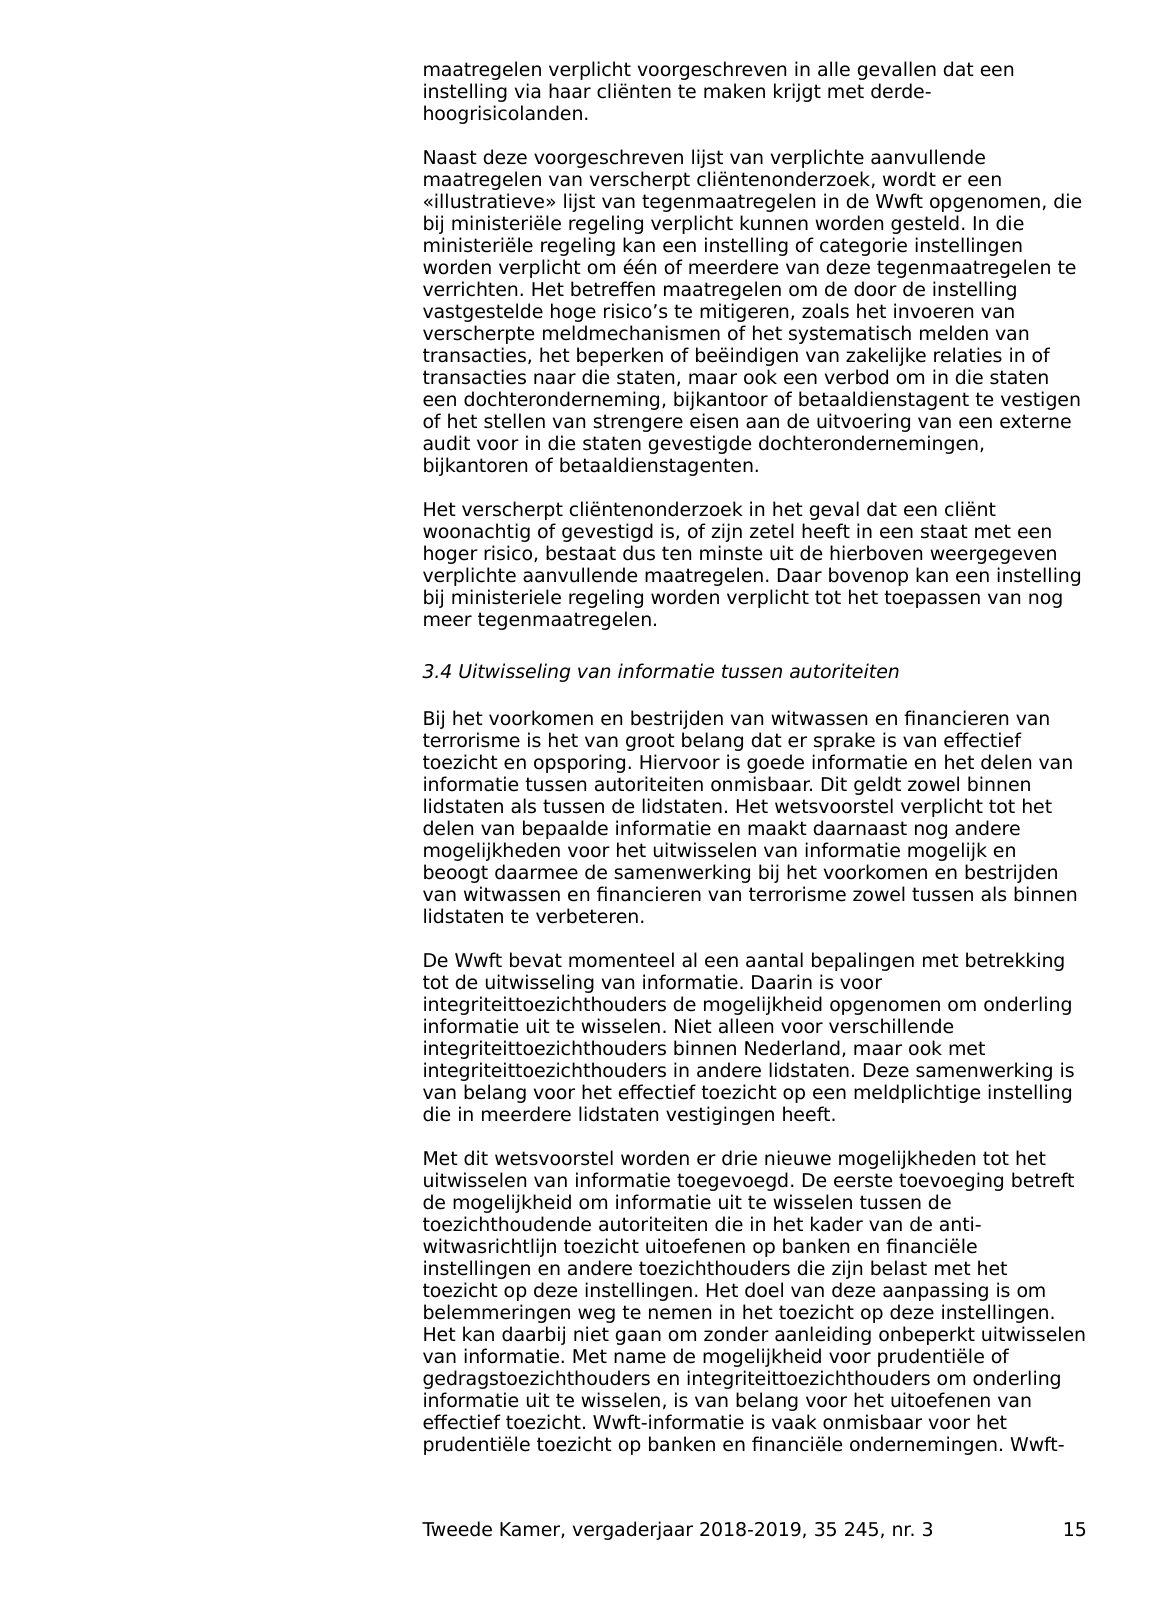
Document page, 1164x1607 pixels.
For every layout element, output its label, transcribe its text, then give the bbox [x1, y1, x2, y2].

text maatregelen verplicht voorgeschreven in alle gevallen dat een instelling via haar cliënten te maken krijgt met derde-hoogrisicolanden. [422, 59, 1087, 125]
text Bij het voorkomen en bestrijden van witwassen en financieren van terrorisme is het van groot belang dat er sprake is van effectief toezicht en opsporing. Hiervoor is goede informatie en het delen van informatie tussen autoriteiten onmisbaar. Dit geldt zowel binnen lidstaten als tussen de lidstaten. Het wetsvoorstel verplicht tot het delen van bepaalde informatie en maakt daarnaast nog andere mogelijkheden voor het uitwisselen van informatie mogelijk en beoogt daarmee de samenwerking bij het voorkomen en bestrijden van witwassen en financieren van terrorisme zowel tussen als binnen lidstaten te verbeteren. [422, 708, 1087, 928]
text Met dit wetsvoorstel worden er drie nieuwe mogelijkheden tot het uitwisselen van informatie toegevoegd. De eerste toevoeging betreft de mogelijkheid om informatie uit te wisselen tussen de toezichthoudende autoriteiten die in het kader van de anti-witwasrichtlijn toezicht uitoefenen op banken en financiële instellingen en andere toezichthouders die zijn belast met het toezicht op deze instellingen. Het doel van deze aanpassing is om belemmeringen weg te nemen in het toezicht op deze instellingen. Het kan daarbij niet gaan om zonder aanleiding onbeperkt uitwisselen van informatie. Met name de mogelijkheid voor prudentiële of gedragstoezichthouders en integriteittoezichthouders om onderling informatie uit te wisselen, is van belang voor het uitoefenen van effectief toezicht. Wwft-informatie is vaak onmisbaar voor het prudentiële toezicht op banken en financiële ondernemingen. Wwft- [422, 1148, 1087, 1456]
text Naast deze voorgeschreven lijst van verplichte aanvullende maatregelen van verscherpt cliëntenonderzoek, wordt er een «illustratieve» lijst van tegenmaatregelen in de Wwft opgenomen, die bij ministeriële regeling verplicht kunnen worden gesteld. In die ministeriële regeling kan een instelling of categorie instellingen worden verplicht om één of meerdere van deze tegenmaatregelen te verrichten. Het betreffen maatregelen om de door de instelling vastgestelde hoge risico’s te mitigeren, zoals het invoeren van verscherpte meldmechanismen of het systematisch melden van transacties, het beperken of beëindigen van zakelijke relaties in of transacties naar die staten, maar ook een verbod om in die staten een dochteronderneming, bijkantoor of betaaldienstagent te vestigen of het stellen van strengere eisen aan de uitvoering van een externe audit voor in die staten gevestigde dochterondernemingen, bijkantoren of betaaldienstagenten. [422, 147, 1087, 477]
text De Wwft bevat momenteel al een aantal bepalingen met betrekking tot de uitwisseling van informatie. Daarin is voor integriteittoezichthouders de mogelijkheid opgenomen om onderling informatie uit te wisselen. Niet alleen voor verschillende integriteittoezichthouders binnen Nederland, maar ook met integriteittoezichthouders in andere lidstaten. Deze samenwerking is van belang voor het effectief toezicht op een meldplichtige instelling die in meerdere lidstaten vestigingen heeft. [422, 950, 1087, 1126]
subtitle 3.4 Uitwisseling van informatie tussen autoriteiten [422, 661, 1087, 683]
text Het verscherpt cliëntenonderzoek in het geval dat een cliënt woonachtig of gevestigd is, of zijn zetel heeft in een staat met een hoger risico, bestaat dus ten minste uit de hierboven weergegeven verplichte aanvullende maatregelen. Daar bovenop kan een instelling bij ministeriele regeling worden verplicht tot het toepassen van nog meer tegenmaatregelen. [422, 499, 1087, 631]
